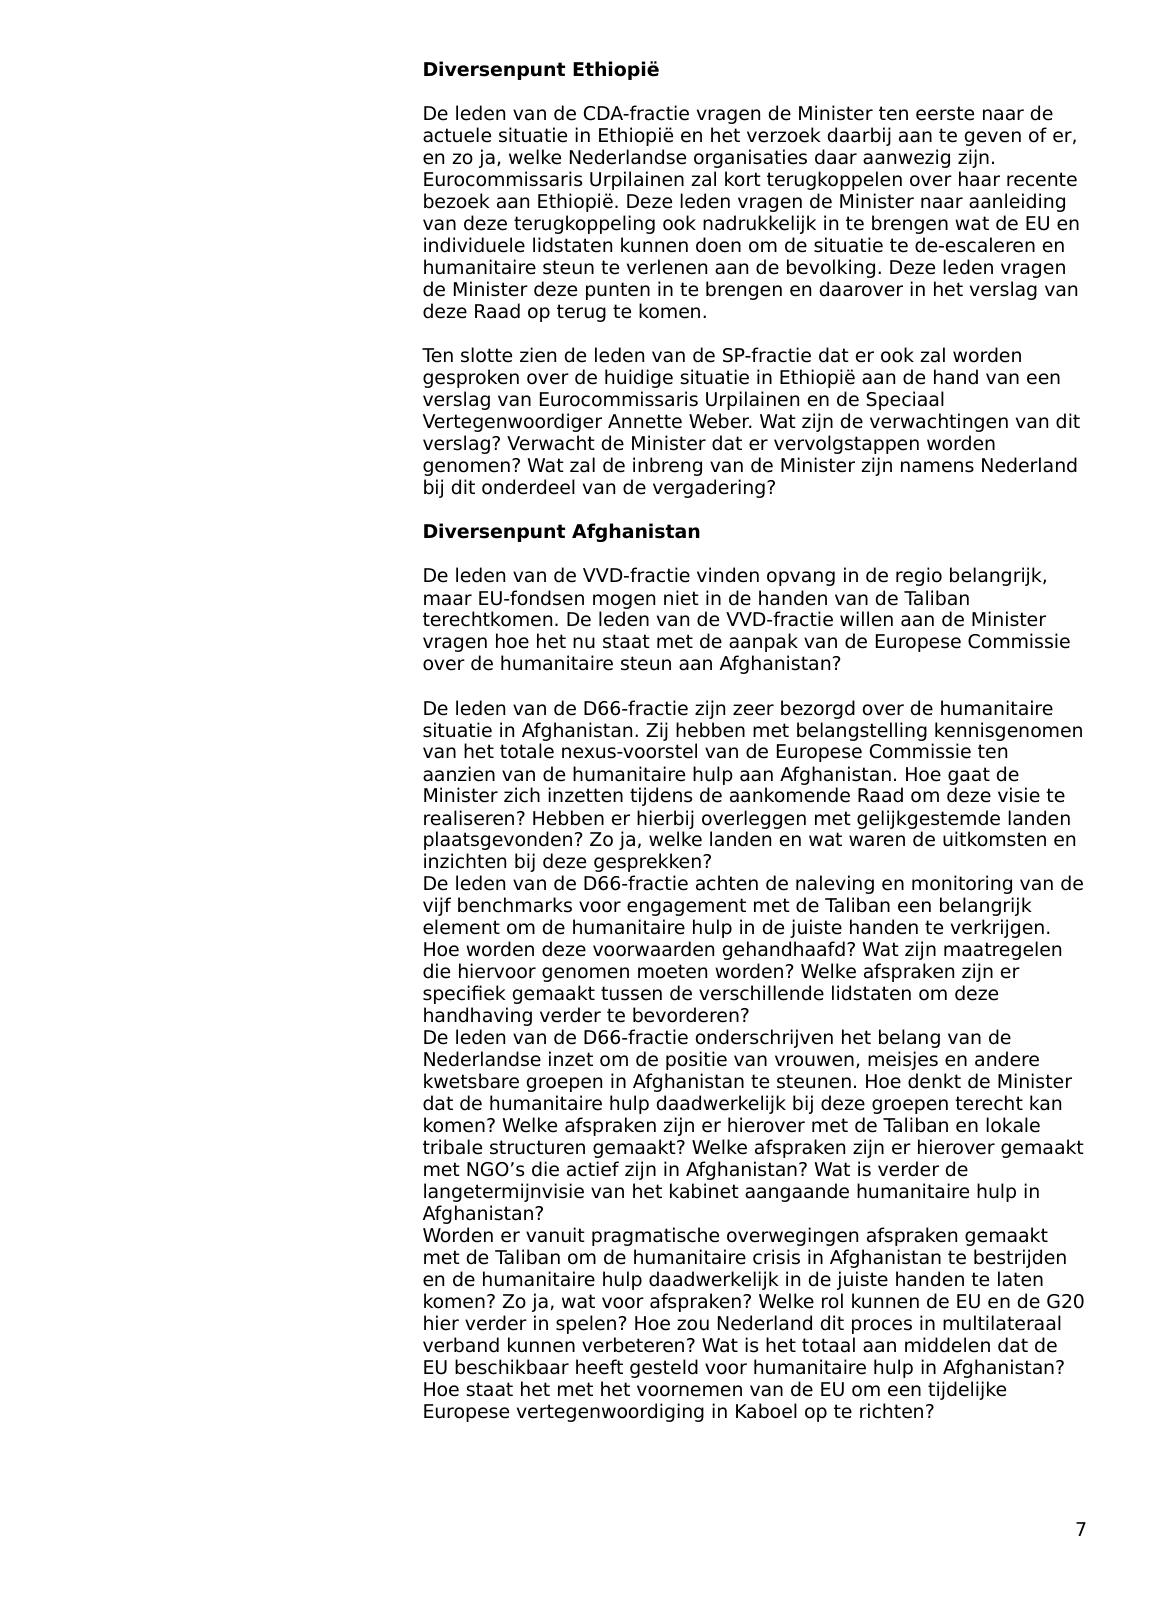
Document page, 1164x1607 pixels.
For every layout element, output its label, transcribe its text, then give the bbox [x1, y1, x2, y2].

text Worden er vanuit pragmatische overwegingen afspraken gemaakt met de Taliban om de humanitaire crisis in Afghanistan te bestrijden en de humanitaire hulp daadwerkelijk in de juiste handen te laten komen? Zo ja, wat voor afspraken? Welke rol kunnen de EU en de G20 hier verder in spelen? Hoe zou Nederland dit proces in multilateraal verband kunnen verbeteren? Wat is het totaal aan middelen dat de EU beschikbaar heeft gesteld voor humanitaire hulp in Afghanistan? Hoe staat het met het voornemen van de EU om een tijdelijke Europese vertegenwoordiging in Kaboel op te richten? [422, 1225, 1087, 1423]
text De leden van de D66-fractie achten de naleving en monitoring van de vijf benchmarks voor engagement met de Taliban een belangrijk element om de humanitaire hulp in de juiste handen te verkrijgen. Hoe worden deze voorwaarden gehandhaafd? Wat zijn maatregelen die hiervoor genomen moeten worden? Welke afspraken zijn er specifiek gemaakt tussen de verschillende lidstaten om deze handhaving verder te bevorderen? [422, 873, 1087, 1027]
text De leden van de VVD-fractie vinden opvang in de regio belangrijk, maar EU-fondsen mogen niet in de handen van de Taliban terechtkomen. De leden van de VVD-fractie willen aan de Minister vragen hoe het nu staat met de aanpak van de Europese Commissie over de humanitaire steun aan Afghanistan? [422, 565, 1087, 675]
text De leden van de D66-fractie zijn zeer bezorgd over de humanitaire situatie in Afghanistan. Zij hebben met belangstelling kennisgenomen van het totale nexus-voorstel van de Europese Commissie ten aanzien van de humanitaire hulp aan Afghanistan. Hoe gaat de Minister zich inzetten tijdens de aankomende Raad om deze visie te realiseren? Hebben er hierbij overleggen met gelijkgestemde landen plaatsgevonden? Zo ja, welke landen en wat waren de uitkomsten en inzichten bij deze gesprekken? [422, 697, 1087, 873]
text Ten slotte zien de leden van de SP-fractie dat er ook zal worden gesproken over de huidige situatie in Ethiopië aan de hand van een verslag van Eurocommissaris Urpilainen en de Speciaal Vertegenwoordiger Annette Weber. Wat zijn de verwachtingen van dit verslag? Verwacht de Minister dat er vervolgstappen worden genomen? Wat zal de inbreng van de Minister zijn namens Nederland bij dit onderdeel van de vergadering? [422, 345, 1087, 499]
text De leden van de CDA-fractie vragen de Minister ten eerste naar de actuele situatie in Ethiopië en het verzoek daarbij aan te geven of er, en zo ja, welke Nederlandse organisaties daar aanwezig zijn. Eurocommissaris Urpilainen zal kort terugkoppelen over haar recente bezoek aan Ethiopië. Deze leden vragen de Minister naar aanleiding van deze terugkoppeling ook nadrukkelijk in te brengen wat de EU en individuele lidstaten kunnen doen om de situatie te de-escaleren en humanitaire steun te verlenen aan de bevolking. Deze leden vragen de Minister deze punten in te brengen en daarover in het verslag van deze Raad op terug te komen. [422, 103, 1087, 323]
subtitle Diversenpunt Afghanistan [422, 521, 1087, 543]
text De leden van de D66-fractie onderschrijven het belang van de Nederlandse inzet om de positie van vrouwen, meisjes en andere kwetsbare groepen in Afghanistan te steunen. Hoe denkt de Minister dat de humanitaire hulp daadwerkelijk bij deze groepen terecht kan komen? Welke afspraken zijn er hierover met de Taliban en lokale tribale structuren gemaakt? Welke afspraken zijn er hierover gemaakt met NGO’s die actief zijn in Afghanistan? Wat is verder de langetermijnvisie van het kabinet aangaande humanitaire hulp in Afghanistan? [422, 1027, 1087, 1225]
subtitle Diversenpunt Ethiopië [422, 59, 1087, 81]
